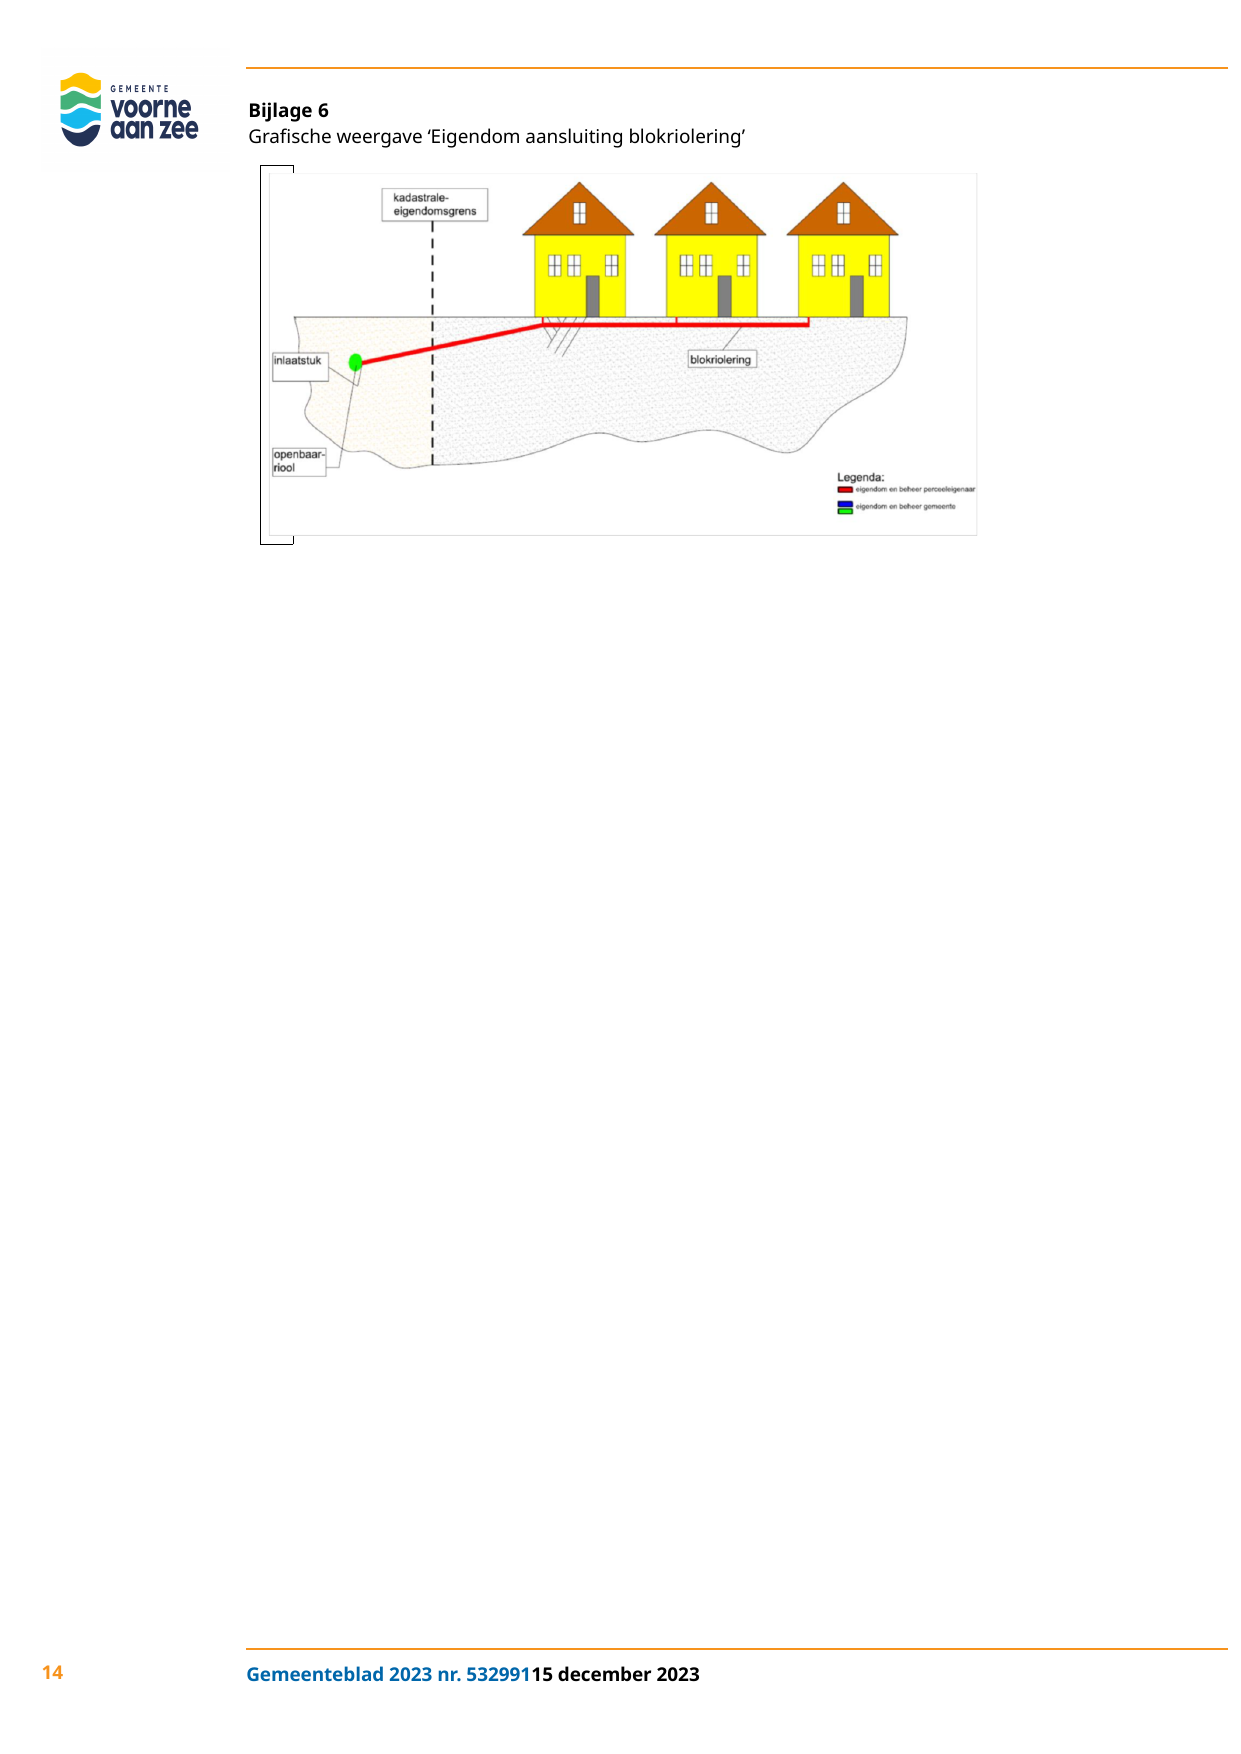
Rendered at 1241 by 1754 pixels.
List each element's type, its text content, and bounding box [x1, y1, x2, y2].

picture [41, 47, 231, 172]
text Bijlage 6 [248, 95, 1152, 123]
picture [268, 173, 978, 536]
text Grafische weergave ‘Eigendom aansluiting blokriolering’ [248, 123, 1152, 149]
